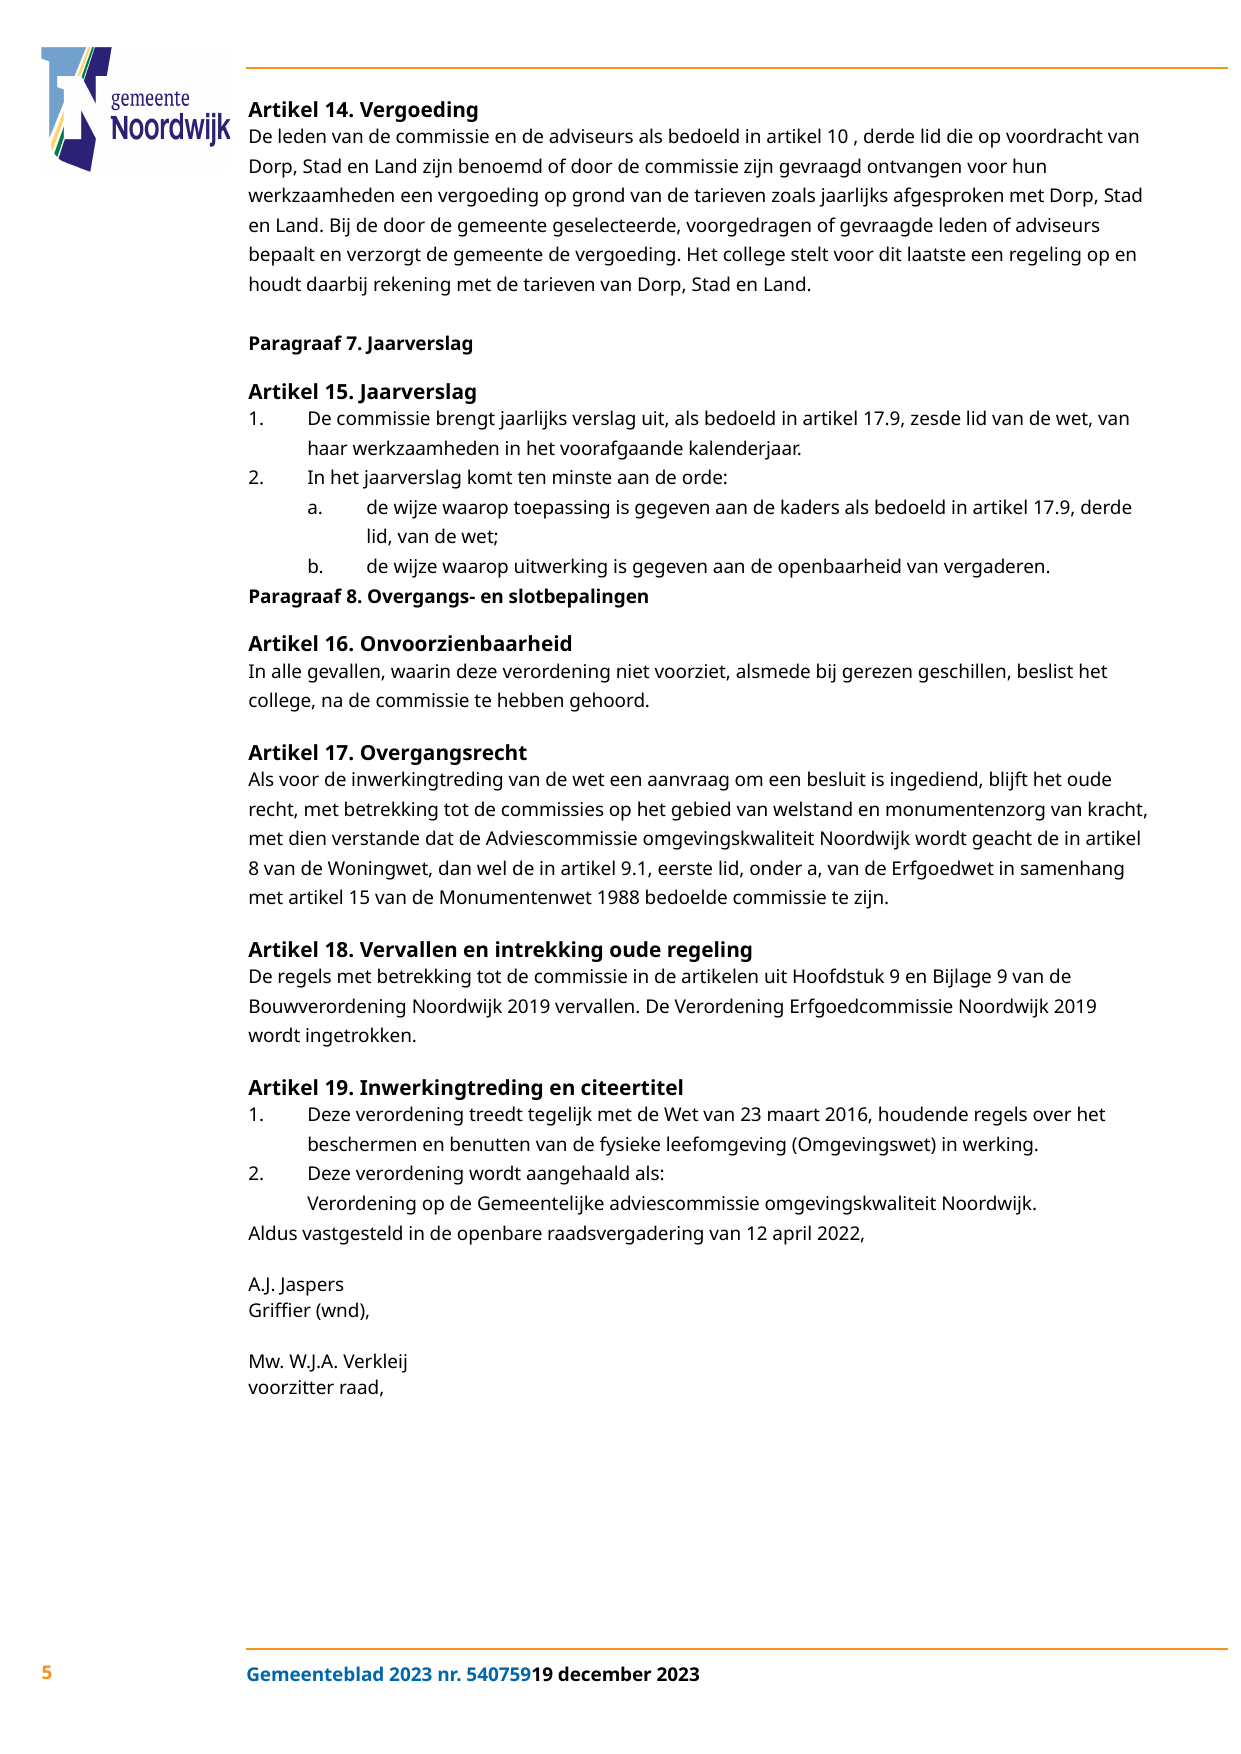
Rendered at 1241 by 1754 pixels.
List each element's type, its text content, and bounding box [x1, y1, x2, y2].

text Mw. W.J.A. Verkleij [248, 1348, 1152, 1374]
list Deze verordening wordt aangehaald als: [248, 1161, 1152, 1186]
list de wijze waarop toepassing is gegeven aan de kaders als bedoeld in artikel 17.9, derde lid, van de wet; [307, 494, 1152, 549]
text Paragraaf 8. Overgangs- en slotbepalingen [248, 583, 1152, 608]
text Artikel 14. Vergoeding [248, 95, 1152, 123]
text Artikel 18. Vervallen en intrekking oude regeling [248, 935, 1152, 963]
text voorzitter raad, [248, 1374, 1152, 1400]
text Artikel 15. Jaarverslag [248, 377, 1152, 405]
text De regels met betrekking tot de commissie in de artikelen uit Hoofdstuk 9 en Bijlage 9 van de Bouwverordening Noordwijk 2019 vervallen. De Verordening Erfgoedcommissie Noordwijk 2019 wordt ingetrokken. [248, 963, 1152, 1048]
text Artikel 16. Onvoorzienbaarheid [248, 629, 1152, 658]
list de wijze waarop uitwerking is gegeven aan de openbaarheid van vergaderen. [307, 553, 1152, 579]
text Paragraaf 7. Jaarverslag [248, 330, 1152, 356]
list De commissie brengt jaarlijks verslag uit, als bedoeld in artikel 17.9, zesde lid van de wet, van haar werkzaamheden in het voorafgaande kalenderjaar. [248, 405, 1152, 461]
text Als voor de inwerkingtreding van de wet een aanvraag om een besluit is ingediend, blijft het oude recht, met betrekking tot de commissies op het gebied van welstand en monumentenzorg van kracht, met dien verstande dat de Adviescommissie omgevingskwaliteit Noordwijk wordt geacht de in artikel 8 van de Woningwet, dan wel de in artikel 9.1, eerste lid, onder a, van de Erfgoedwet in samenhang met artikel 15 van de Monumentenwet 1988 bedoelde commissie te zijn. [248, 766, 1152, 910]
picture [41, 47, 231, 172]
text A.J. Jaspers [248, 1271, 1152, 1297]
list In het jaarverslag komt ten minste aan de orde: [248, 464, 1152, 490]
text De leden van de commissie en de adviseurs als bedoeld in artikel 10 , derde lid die op voordracht van Dorp, Stad en Land zijn benoemd of door de commissie zijn gevraagd ontvangen voor hun werkzaamheden een vergoeding op grond van de tarieven zoals jaarlijks afgesproken met Dorp, Stad en Land. Bij de door de gemeente geselecteerde, voorgedragen of gevraagde leden of adviseurs bepaalt en verzorgt de gemeente de vergoeding. Het college stelt voor dit laatste een regeling op en houdt daarbij rekening met de tarieven van Dorp, Stad en Land. [248, 123, 1152, 297]
text Aldus vastgesteld in de openbare raadsvergadering van 12 april 2022, [248, 1220, 1152, 1246]
text Artikel 19. Inwerkingtreding en citeertitel [248, 1073, 1152, 1101]
text In alle gevallen, waarin deze verordening niet voorziet, alsmede bij gerezen geschillen, beslist het college, na de commissie te hebben gehoord. [248, 658, 1152, 713]
text Artikel 17. Overgangsrecht [248, 738, 1152, 766]
text Griffier (wnd), [248, 1297, 1152, 1323]
list Verordening op de Gemeentelijke adviescommissie omgevingskwaliteit Noordwijk. [248, 1190, 1152, 1216]
list Deze verordening treedt tegelijk met de Wet van 23 maart 2016, houdende regels over het beschermen en benutten van de fysieke leefomgeving (Omgevingswet) in werking. [248, 1101, 1152, 1157]
